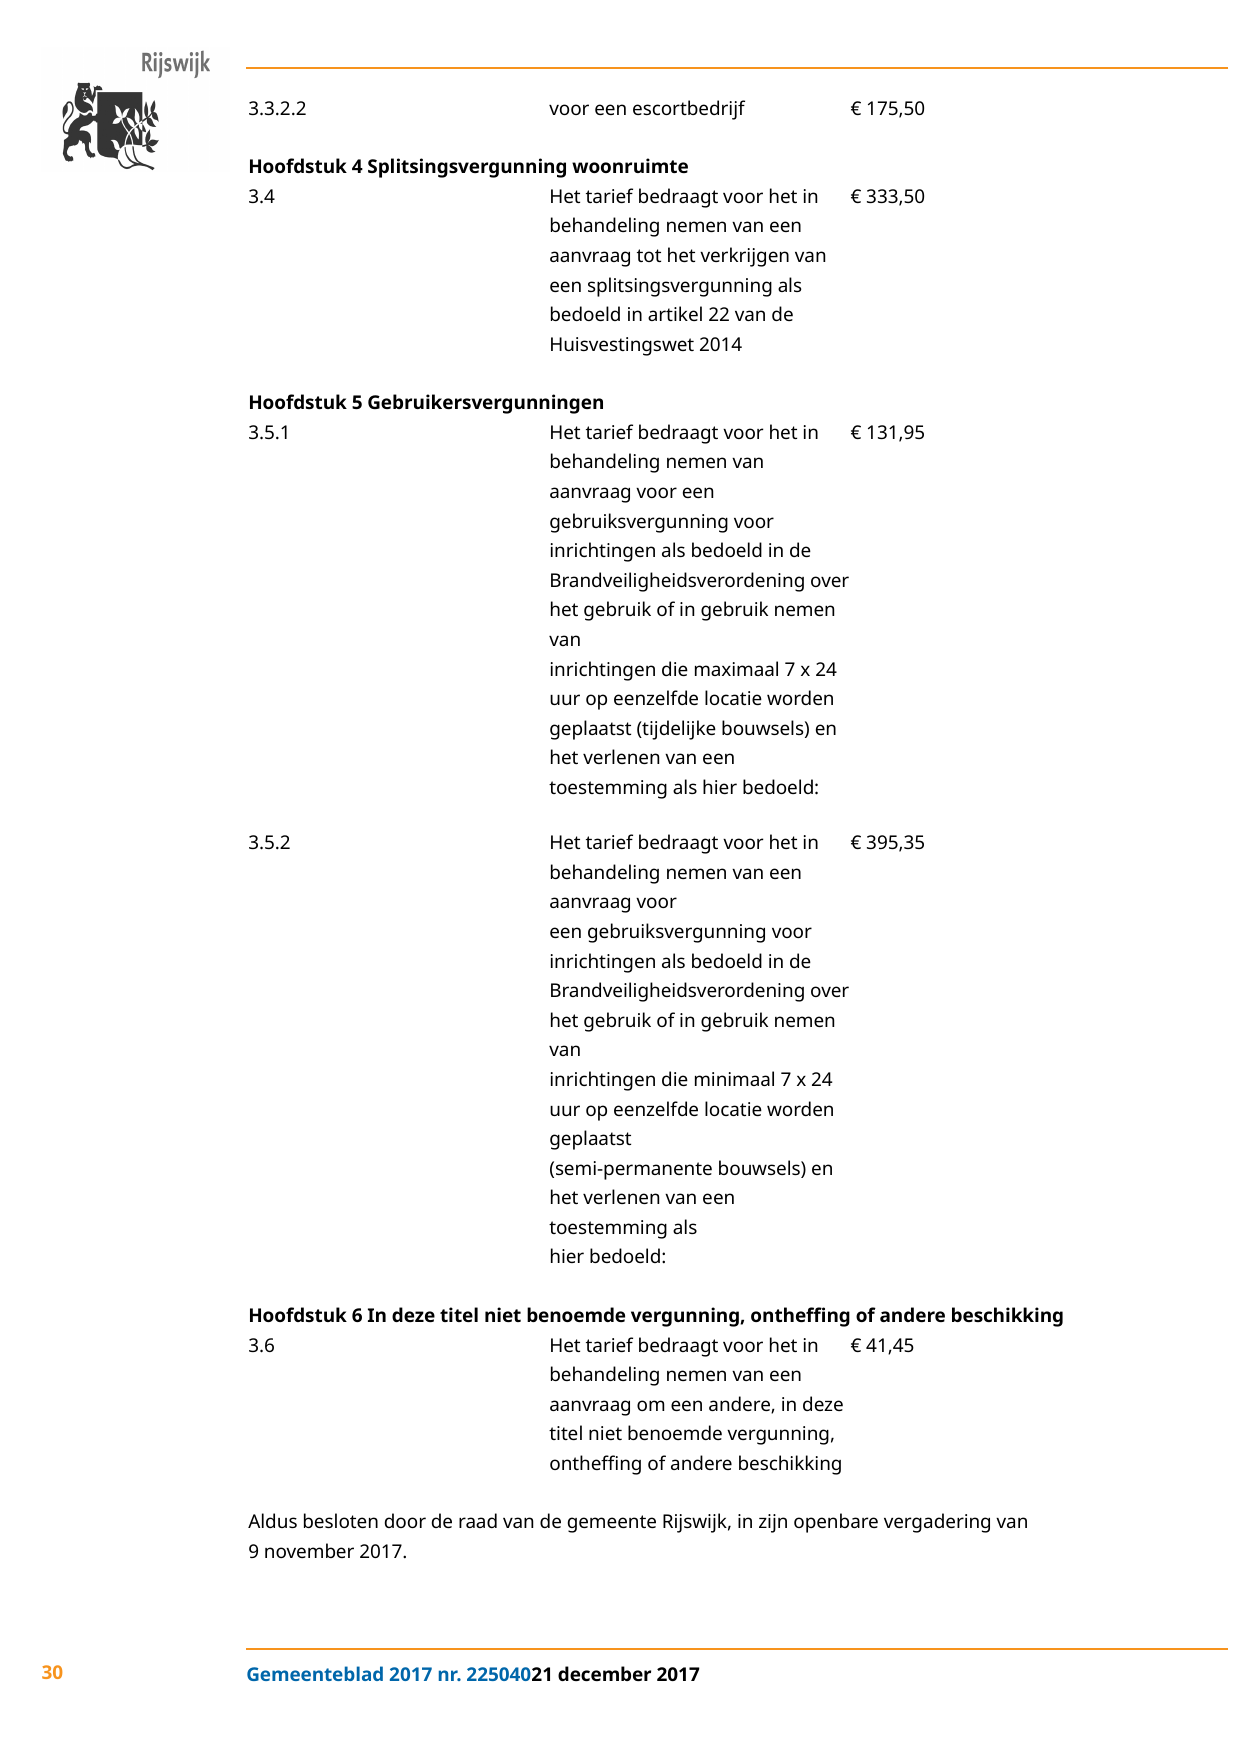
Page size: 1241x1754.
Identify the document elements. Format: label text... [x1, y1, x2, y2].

table_cell 3.3.2.2 [248, 95, 549, 121]
text 9 november 2017. [248, 1538, 1152, 1564]
table_header 3.5.1 [248, 419, 549, 800]
table_cell Het tarief bedraagt voor het in behandeling nemen van een aanvraag voor een gebruiksvergunning voor inrichtingen als bedoeld in de Brandveiligheidsverordening over het gebruik of in gebruik nemen van inrichtingen die minimaal 7 x 24 uur op eenzelfde locatie worden geplaatst (semi-permanente bouwsels) en het verlenen van een toestemming als hier bedoeld: [549, 800, 850, 1269]
picture [41, 47, 231, 172]
table_cell voor een escortbedrijf [549, 95, 850, 121]
table_header 3.4 [248, 183, 549, 357]
table_cell € 175,50 [850, 95, 1152, 121]
text Hoofdstuk 5 Gebruikersvergunningen [248, 389, 1152, 415]
table_header € 333,50 [850, 183, 1152, 357]
text Hoofdstuk 4 Splitsingsvergunning woonruimte [248, 153, 1152, 179]
table_cell 3.5.2 [248, 800, 549, 1269]
table_header Het tarief bedraagt voor het in behandeling nemen van een aanvraag tot het verkrijgen van een splitsingsvergunning als bedoeld in artikel 22 van de Huisvestingswet 2014 [549, 183, 850, 357]
table_header € 131,95 [850, 419, 1152, 800]
text Hoofdstuk 6 In deze titel niet benoemde vergunning, ontheffing of andere beschikking [248, 1302, 1152, 1328]
table_header 3.6 [248, 1332, 549, 1476]
table_cell € 395,35 [850, 800, 1152, 1269]
table_header Het tarief bedraagt voor het in behandeling nemen van aanvraag voor een gebruiksvergunning voor inrichtingen als bedoeld in de Brandveiligheidsverordening over het gebruik of in gebruik nemen van inrichtingen die maximaal 7 x 24 uur op eenzelfde locatie worden geplaatst (tijdelijke bouwsels) en het verlenen van een toestemming als hier bedoeld: [549, 419, 850, 800]
text Aldus besloten door de raad van de gemeente Rijswijk, in zijn openbare vergadering van [248, 1509, 1152, 1534]
table_header € 41,45 [850, 1332, 1152, 1476]
table_header Het tarief bedraagt voor het in behandeling nemen van een aanvraag om een andere, in deze titel niet benoemde vergunning, ontheffing of andere beschikking [549, 1332, 850, 1476]
